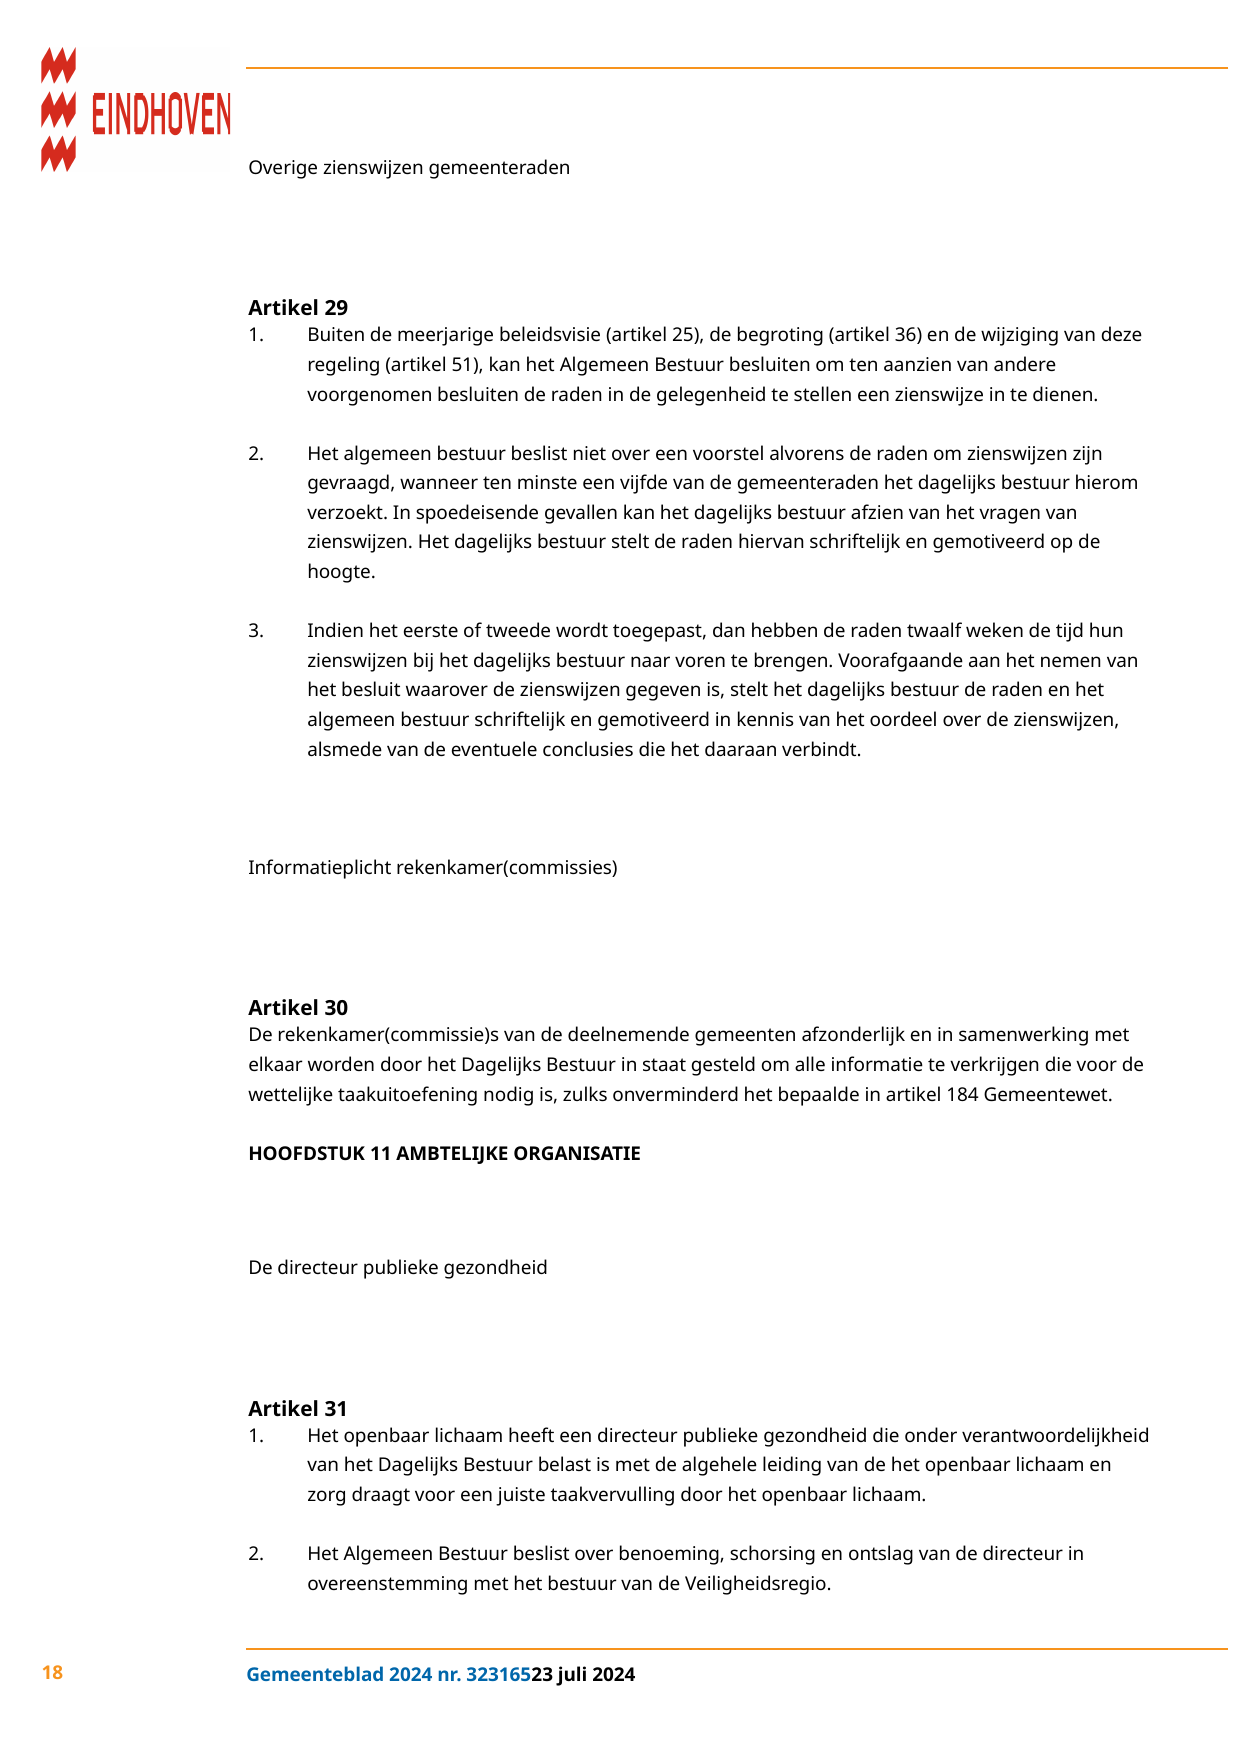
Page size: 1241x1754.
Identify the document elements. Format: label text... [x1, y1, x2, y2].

text Informatieplicht rekenkamer(commissies) [248, 854, 1152, 880]
text Artikel 30 [248, 993, 1152, 1022]
text De rekenkamer(commissie)s van de deelnemende gemeenten afzonderlijk en in samenwerking met elkaar worden door het Dagelijks Bestuur in staat gesteld om alle informatie te verkrijgen die voor de wettelijke taakuitoefening nodig is, zulks onverminderd het bepaalde in artikel 184 Gemeentewet. [248, 1022, 1152, 1107]
list Het openbaar lichaam heeft een directeur publieke gezondheid die onder verantwoordelijkheid van het Dagelijks Bestuur belast is met de algehele leiding van de het openbaar lichaam en zorg draagt voor een juiste taakvervulling door het openbaar lichaam. [248, 1422, 1152, 1507]
list Het algemeen bestuur beslist niet over een voorstel alvorens de raden om zienswijzen zijn gevraagd, wanneer ten minste een vijfde van de gemeenteraden het dagelijks bestuur hierom verzoekt. In spoedeisende gevallen kan het dagelijks bestuur afzien van het vragen van zienswijzen. Het dagelijks bestuur stelt de raden hiervan schriftelijk en gemotiveerd op de hoogte. [248, 440, 1152, 584]
list Indien het eerste of tweede wordt toegepast, dan hebben de raden twaalf weken de tijd hun zienswijzen bij het dagelijks bestuur naar voren te brengen. Voorafgaande aan het nemen van het besluit waarover de zienswijzen gegeven is, stelt het dagelijks bestuur de raden en het algemeen bestuur schriftelijk en gemotiveerd in kennis van het oordeel over de zienswijzen, alsmede van de eventuele conclusies die het daaraan verbindt. [248, 617, 1152, 761]
text Artikel 31 [248, 1394, 1152, 1422]
text Overige zienswijzen gemeenteraden [248, 154, 1152, 180]
list Het Algemeen Bestuur beslist over benoeming, schorsing en ontslag van de directeur in overeenstemming met het bestuur van de Veiligheidsregio. [248, 1540, 1152, 1596]
text De directeur publieke gezondheid [248, 1254, 1152, 1280]
text HOOFDSTUK 11 AMBTELIJKE ORGANISATIE [248, 1140, 1152, 1166]
list Buiten de meerjarige beleidsvisie (artikel 25), de begroting (artikel 36) en de wijziging van deze regeling (artikel 51), kan het Algemeen Bestuur besluiten om ten aanzien van andere voorgenomen besluiten de raden in de gelegenheid te stellen een zienswijze in te dienen. [248, 322, 1152, 406]
text Artikel 29 [248, 293, 1152, 322]
picture [41, 47, 231, 172]
